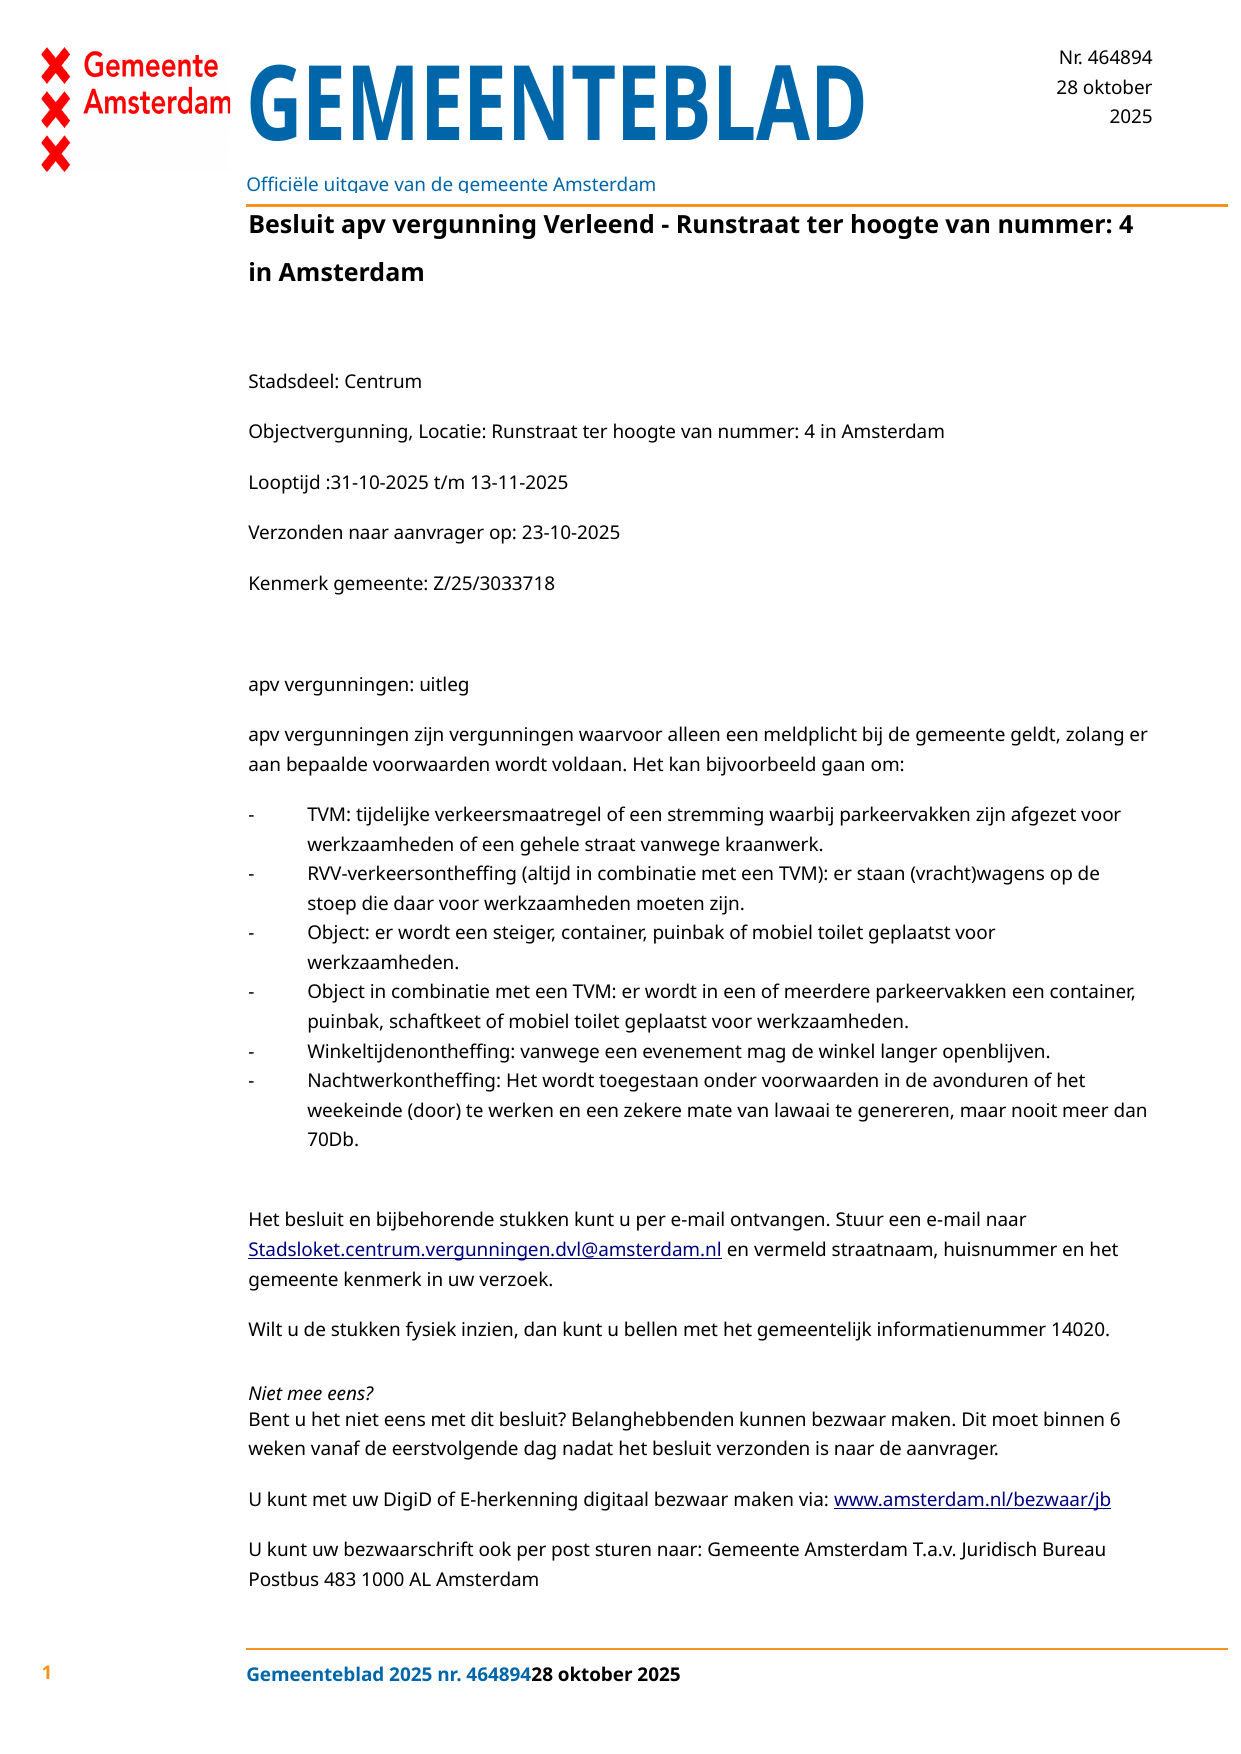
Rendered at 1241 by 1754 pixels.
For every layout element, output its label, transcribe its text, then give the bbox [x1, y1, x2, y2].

text Het besluit en bijbehorende stukken kunt u per e-mail ontvangen. Stuur een e-mail naar Stadsloket.centrum.vergunningen.dvl@amsterdam.nl en vermeld straatnaam, huisnummer en het gemeente kenmerk in uw verzoek. [248, 1207, 1152, 1292]
text Objectvergunning, Locatie: Runstraat ter hoogte van nummer: 4 in Amsterdam [248, 419, 1152, 444]
text apv vergunningen: uitleg [248, 671, 1152, 697]
list TVM: tijdelijke verkeersmaatregel of een stremming waarbij parkeervakken zijn afgezet voor werkzaamheden of een gehele straat vanwege kraanwerk. [248, 801, 1152, 857]
text Niet mee eens? [248, 1380, 1152, 1406]
text Stadsdeel: Centrum [248, 368, 1152, 394]
list Object in combinatie met een TVM: er wordt in een of meerdere parkeervakken een container, puinbak, schaftkeet of mobiel toilet geplaatst voor werkzaamheden. [248, 979, 1152, 1034]
text U kunt uw bezwaarschrift ook per post sturen naar: Gemeente Amsterdam T.a.v. Juridisch Bureau Postbus 483 1000 AL Amsterdam [248, 1536, 1152, 1592]
list Object: er wordt een steiger, container, puinbak of mobiel toilet geplaatst voor werkzaamheden. [248, 919, 1152, 975]
text Bent u het niet eens met dit besluit? Belanghebbenden kunnen bezwaar maken. Dit moet binnen 6 weken vanaf de eerstvolgende dag nadat het besluit verzonden is naar de aanvrager. [248, 1406, 1152, 1461]
picture [41, 47, 231, 172]
list Winkeltijdenontheffing: vanwege een evenement mag de winkel langer openblijven. [248, 1038, 1152, 1064]
text U kunt met uw DigiD of E-herkenning digitaal bezwaar maken via: www.amsterdam.nl/bezwaar/jb [248, 1486, 1152, 1512]
text Looptijd :31-10-2025 t/m 13-11-2025 [248, 469, 1152, 495]
text apv vergunningen zijn vergunningen waarvoor alleen een meldplicht bij de gemeente geldt, zolang er aan bepaalde voorwaarden wordt voldaan. Het kan bijvoorbeeld gaan om: [248, 721, 1152, 777]
text Besluit apv vergunning Verleend - Runstraat ter hoogte van nummer: 4 in Amsterdam [248, 207, 1152, 288]
text Kenmerk gemeente: Z/25/3033718 [248, 570, 1152, 596]
text Wilt u de stukken fysiek inzien, dan kunt u bellen met het gemeentelijk informatienummer 14020. [248, 1316, 1152, 1342]
list Nachtwerkontheffing: Het wordt toegestaan onder voorwaarden in de avonduren of het weekeinde (door) te werken en een zekere mate van lawaai te genereren, maar nooit meer dan 70Db. [248, 1067, 1152, 1152]
list RVV-verkeersontheffing (altijd in combinatie met een TVM): er staan (vracht)wagens op de stoep die daar voor werkzaamheden moeten zijn. [248, 860, 1152, 916]
text Verzonden naar aanvrager op: 23-10-2025 [248, 519, 1152, 545]
